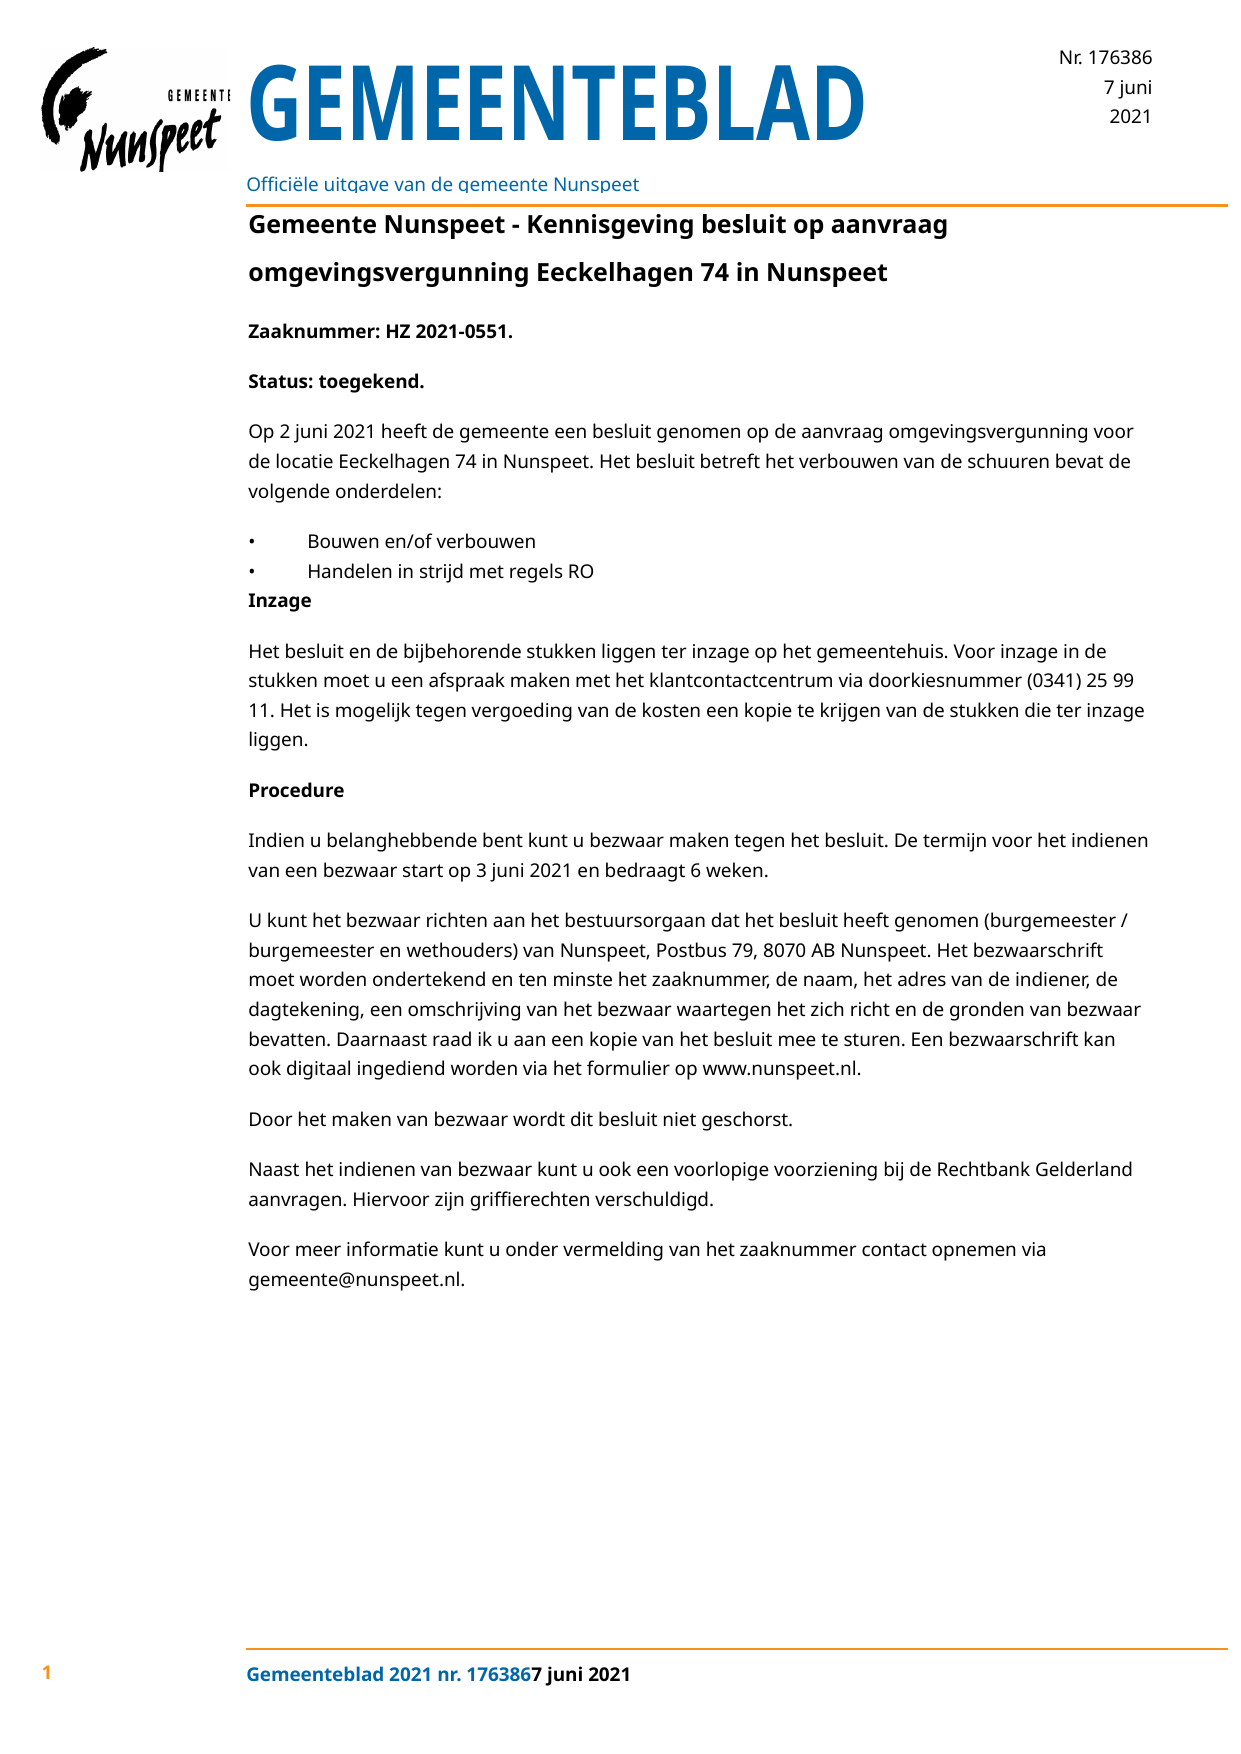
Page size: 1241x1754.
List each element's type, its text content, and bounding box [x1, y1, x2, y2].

text Het besluit en de bijbehorende stukken liggen ter inzage op het gemeentehuis. Voor inzage in de stukken moet u een afspraak maken met het klantcontactcentrum via doorkiesnummer (0341) 25 99 11. Het is mogelijk tegen vergoeding van de kosten een kopie te krijgen van de stukken die ter inzage liggen. [248, 638, 1152, 752]
text Door het maken van bezwaar wordt dit besluit niet geschorst. [248, 1106, 1152, 1132]
list Handelen in strijd met regels RO [248, 558, 1152, 584]
text U kunt het bezwaar richten aan het bestuursorgaan dat het besluit heeft genomen (burgemeester / burgemeester en wethouders) van Nunspeet, Postbus 79, 8070 AB Nunspeet. Het bezwaarschrift moet worden ondertekend en ten minste het zaaknummer, de naam, het adres van de indiener, de dagtekening, een omschrijving van het bezwaar waartegen het zich richt en de gronden van bezwaar bevatten. Daarnaast raad ik u aan een kopie van het besluit mee te sturen. Een bezwaarschrift kan ook digitaal ingediend worden via het formulier op www.nunspeet.nl. [248, 907, 1152, 1081]
text Indien u belanghebbende bent kunt u bezwaar maken tegen het besluit. De termijn voor het indienen van een bezwaar start op 3 juni 2021 en bedraagt 6 weken. [248, 827, 1152, 883]
text Voor meer informatie kunt u onder vermelding van het zaaknummer contact opnemen via gemeente@nunspeet.nl. [248, 1236, 1152, 1292]
text Gemeente Nunspeet - Kennisgeving besluit op aanvraag omgevingsvergunning Eeckelhagen 74 in Nunspeet [248, 207, 1152, 288]
text Procedure [248, 777, 1152, 803]
text Zaaknummer: HZ 2021-0551. [248, 318, 1152, 344]
text Status: toegekend. [248, 368, 1152, 394]
list Bouwen en/of verbouwen [248, 528, 1152, 554]
picture [41, 47, 231, 172]
text Op 2 juni 2021 heeft de gemeente een besluit genomen op de aanvraag omgevingsvergunning voor de locatie Eeckelhagen 74 in Nunspeet. Het besluit betreft het verbouwen van de schuuren bevat de volgende onderdelen: [248, 419, 1152, 504]
text Naast het indienen van bezwaar kunt u ook een voorlopige voorziening bij de Rechtbank Gelderland aanvragen. Hiervoor zijn griffierechten verschuldigd. [248, 1156, 1152, 1212]
text Inzage [248, 587, 1152, 613]
